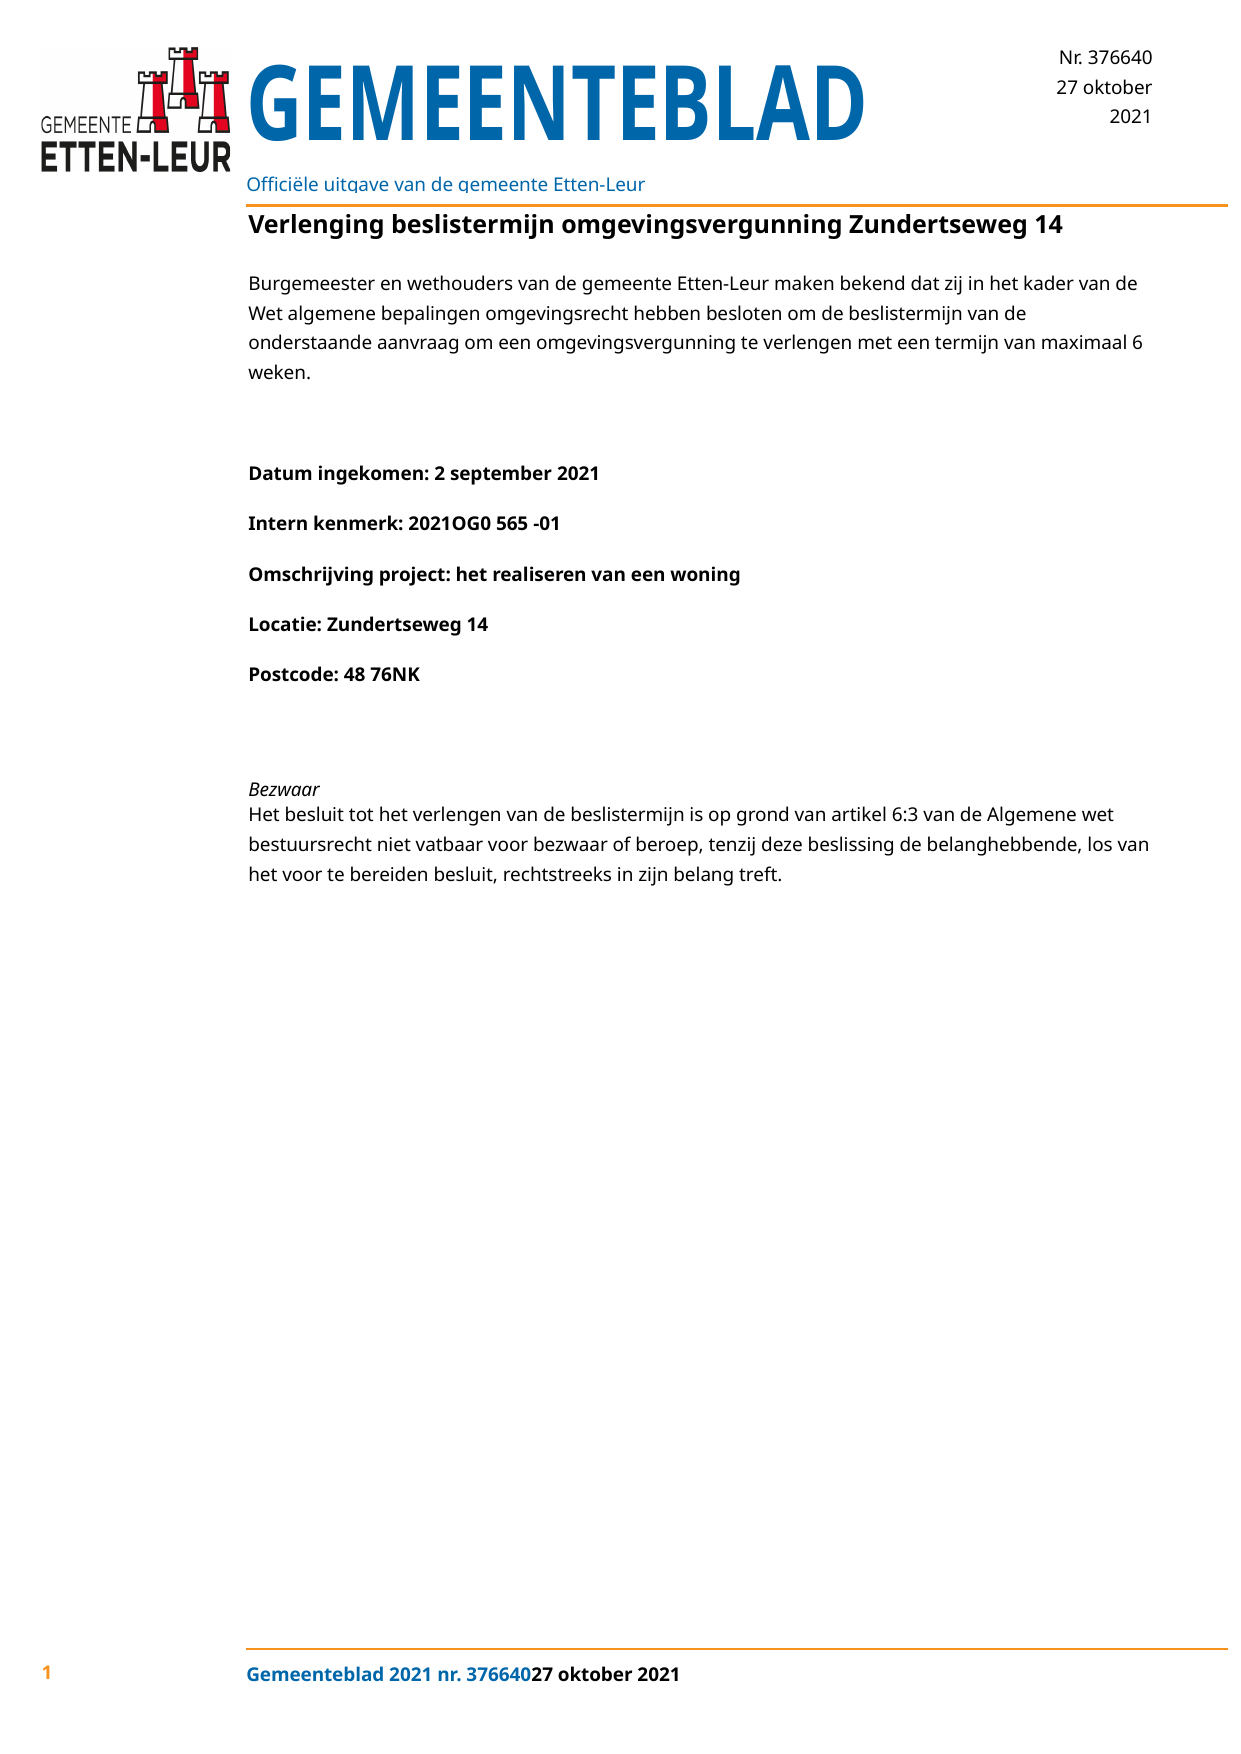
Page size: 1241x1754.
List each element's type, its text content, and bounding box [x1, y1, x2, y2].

text Verlenging beslistermijn omgevingsvergunning Zundertseweg 14 [248, 207, 1152, 241]
text Bezwaar [248, 776, 1152, 802]
text Intern kenmerk: 2021OG0 565 -01 [248, 510, 1152, 536]
picture [41, 47, 231, 172]
text Locatie: Zundertseweg 14 [248, 611, 1152, 637]
text Omschrijving project: het realiseren van een woning [248, 561, 1152, 586]
text Datum ingekomen: 2 september 2021 [248, 460, 1152, 486]
text Burgemeester en wethouders van de gemeente Etten-Leur maken bekend dat zij in het kader van de Wet algemene bepalingen omgevingsrecht hebben besloten om de beslistermijn van de onderstaande aanvraag om een omgevingsvergunning te verlengen met een termijn van maximaal 6 weken. [248, 270, 1152, 385]
text Postcode: 48 76NK [248, 662, 1152, 687]
text Het besluit tot het verlengen van de beslistermijn is op grond van artikel 6:3 van de Algemene wet bestuursrecht niet vatbaar voor bezwaar of beroep, tenzij deze beslissing de belanghebbende, los van het voor te bereiden besluit, rechtstreeks in zijn belang treft. [248, 802, 1152, 887]
